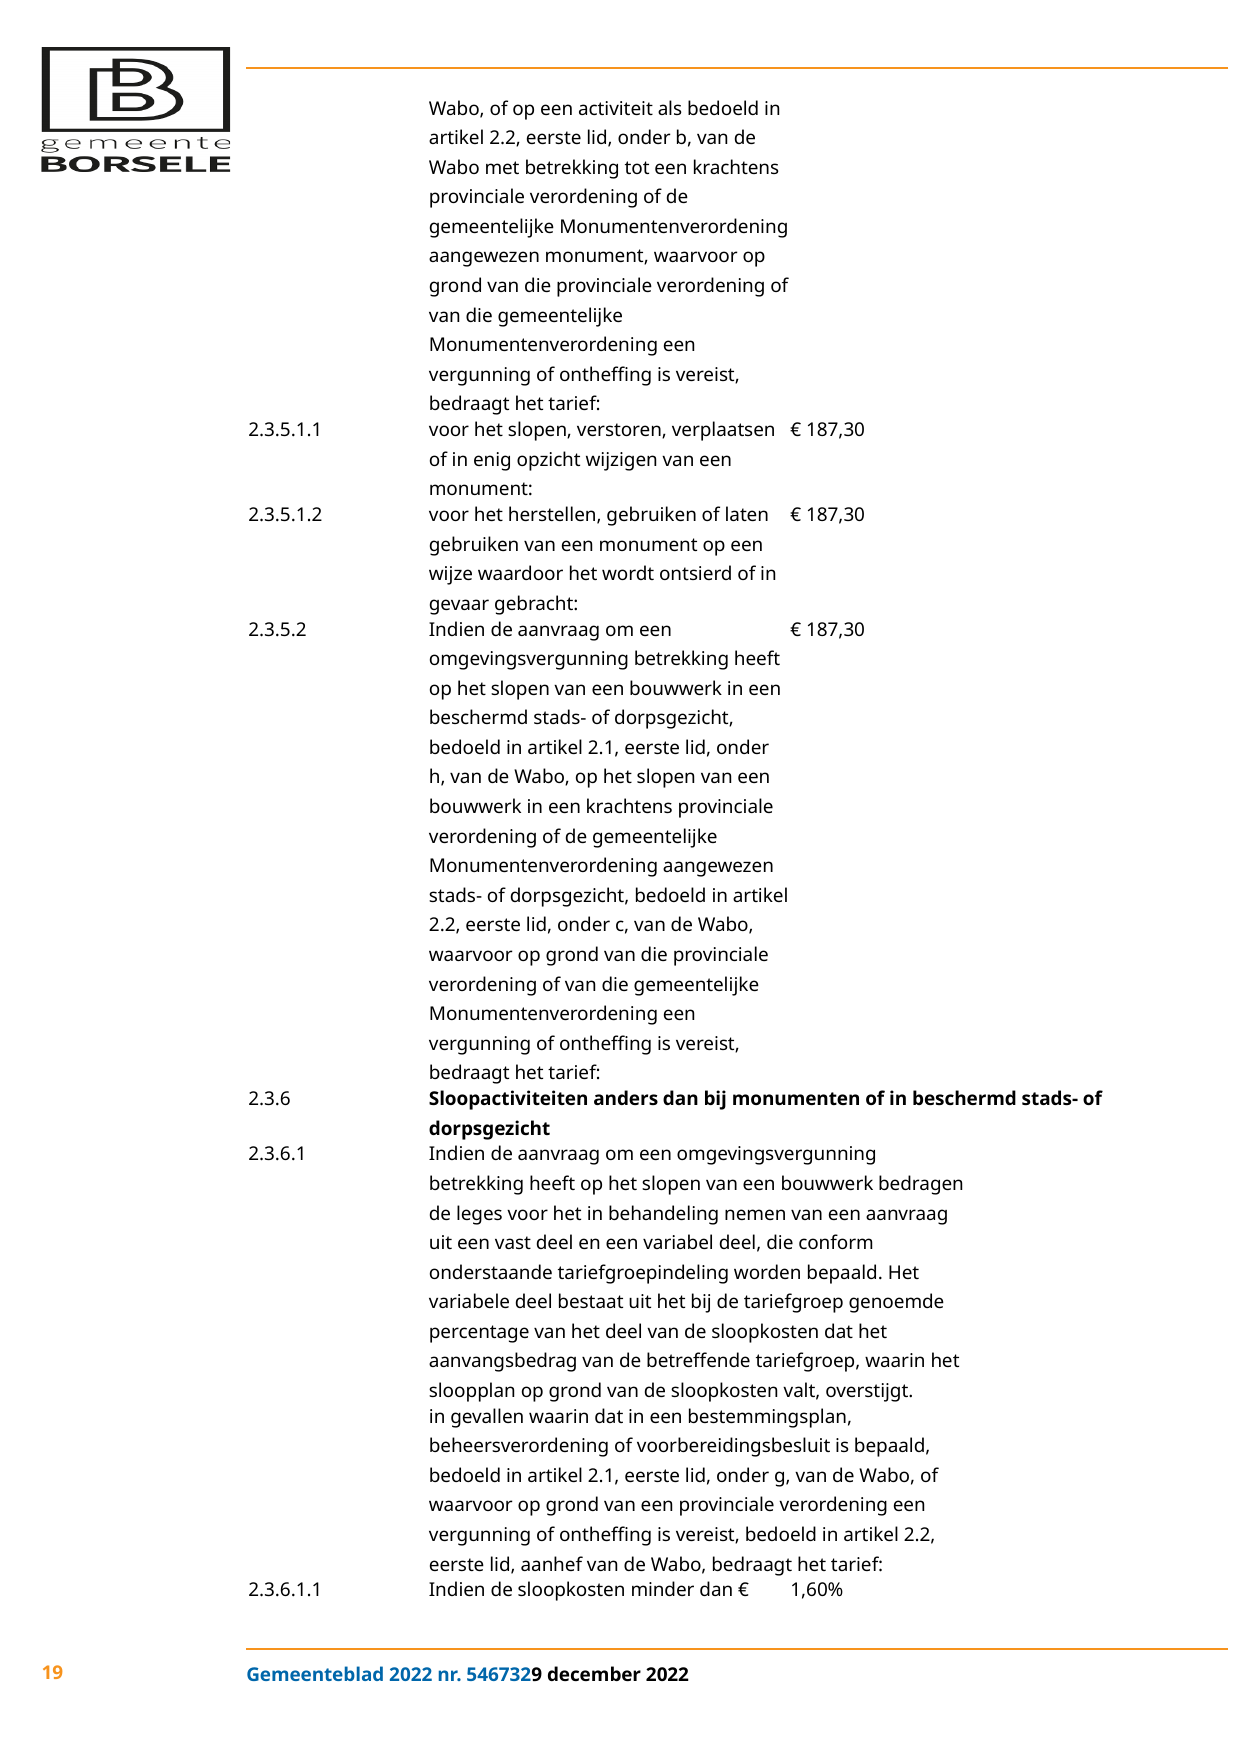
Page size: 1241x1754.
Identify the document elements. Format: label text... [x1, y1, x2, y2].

table_cell in gevallen waarin dat in een bestemmingsplan, beheersverordening of voorbereidingsbesluit is bepaald, bedoeld in artikel 2.1, eerste lid, onder g, van de Wabo, of waarvoor op grond van een provinciale verordening een vergunning of ontheffing is vereist, bedoeld in artikel 2.2, eerste lid, aanhef van de Wabo, bedraagt het tarief: [429, 1403, 971, 1577]
table_cell 2.3.5.1.1 [248, 416, 429, 501]
table_cell € 187,30 [790, 501, 1152, 616]
table_cell [971, 1403, 1152, 1577]
table_cell 2.3.5.2 [248, 616, 429, 1085]
table_cell voor het herstellen, gebruiken of laten gebruiken van een monument op een wijze waardoor het wordt ontsierd of in gevaar gebracht: [429, 501, 790, 616]
table_cell 2.3.6 [248, 1085, 429, 1141]
table_cell Wabo, of op een activiteit als bedoeld in artikel 2.2, eerste lid, onder b, van de Wabo met betrekking tot een krachtens provinciale verordening of de gemeentelijke Monumentenverordening aangewezen monument, waarvoor op grond van die provinciale verordening of van die gemeentelijke Monumentenverordening een vergunning of ontheffing is vereist, bedraagt het tarief: [429, 95, 790, 416]
table_cell € 187,30 [790, 416, 1152, 501]
table_cell [248, 95, 429, 416]
table_cell Sloopactiviteiten anders dan bij monumenten of in beschermd stads- of dorpsgezicht [429, 1085, 1152, 1141]
table_cell € 187,30 [790, 616, 1152, 1085]
table_cell 2.3.6.1 [248, 1141, 429, 1403]
table_cell Indien de aanvraag om een omgevingsvergunning betrekking heeft op het slopen van een bouwwerk bedragen de leges voor het in behandeling nemen van een aanvraag uit een vast deel en een variabel deel, die conform onderstaande tariefgroepindeling worden bepaald. Het variabele deel bestaat uit het bij de tariefgroep genoemde percentage van het deel van de sloopkosten dat het aanvangsbedrag van de betreffende tariefgroep, waarin het sloopplan op grond van de sloopkosten valt, overstijgt. [429, 1141, 971, 1403]
table_cell Indien de sloopkosten minder dan € [429, 1577, 790, 1602]
table_cell [971, 1141, 1152, 1403]
table_cell 2.3.5.1.2 [248, 501, 429, 616]
table_cell 2.3.6.1.1 [248, 1577, 429, 1602]
table_cell [790, 95, 1152, 416]
table_cell voor het slopen, verstoren, verplaatsen of in enig opzicht wijzigen van een monument: [429, 416, 790, 501]
table_cell Indien de aanvraag om een omgevingsvergunning betrekking heeft op het slopen van een bouwwerk in een beschermd stads- of dorpsgezicht, bedoeld in artikel 2.1, eerste lid, onder h, van de Wabo, op het slopen van een bouwwerk in een krachtens provinciale verordening of de gemeentelijke Monumentenverordening aangewezen stads- of dorpsgezicht, bedoeld in artikel 2.2, eerste lid, onder c, van de Wabo, waarvoor op grond van die provinciale verordening of van die gemeentelijke Monumentenverordening een vergunning of ontheffing is vereist, bedraagt het tarief: [429, 616, 790, 1085]
table_cell 1,60% [790, 1577, 1152, 1602]
table_cell [248, 1403, 429, 1577]
picture [41, 47, 231, 172]
